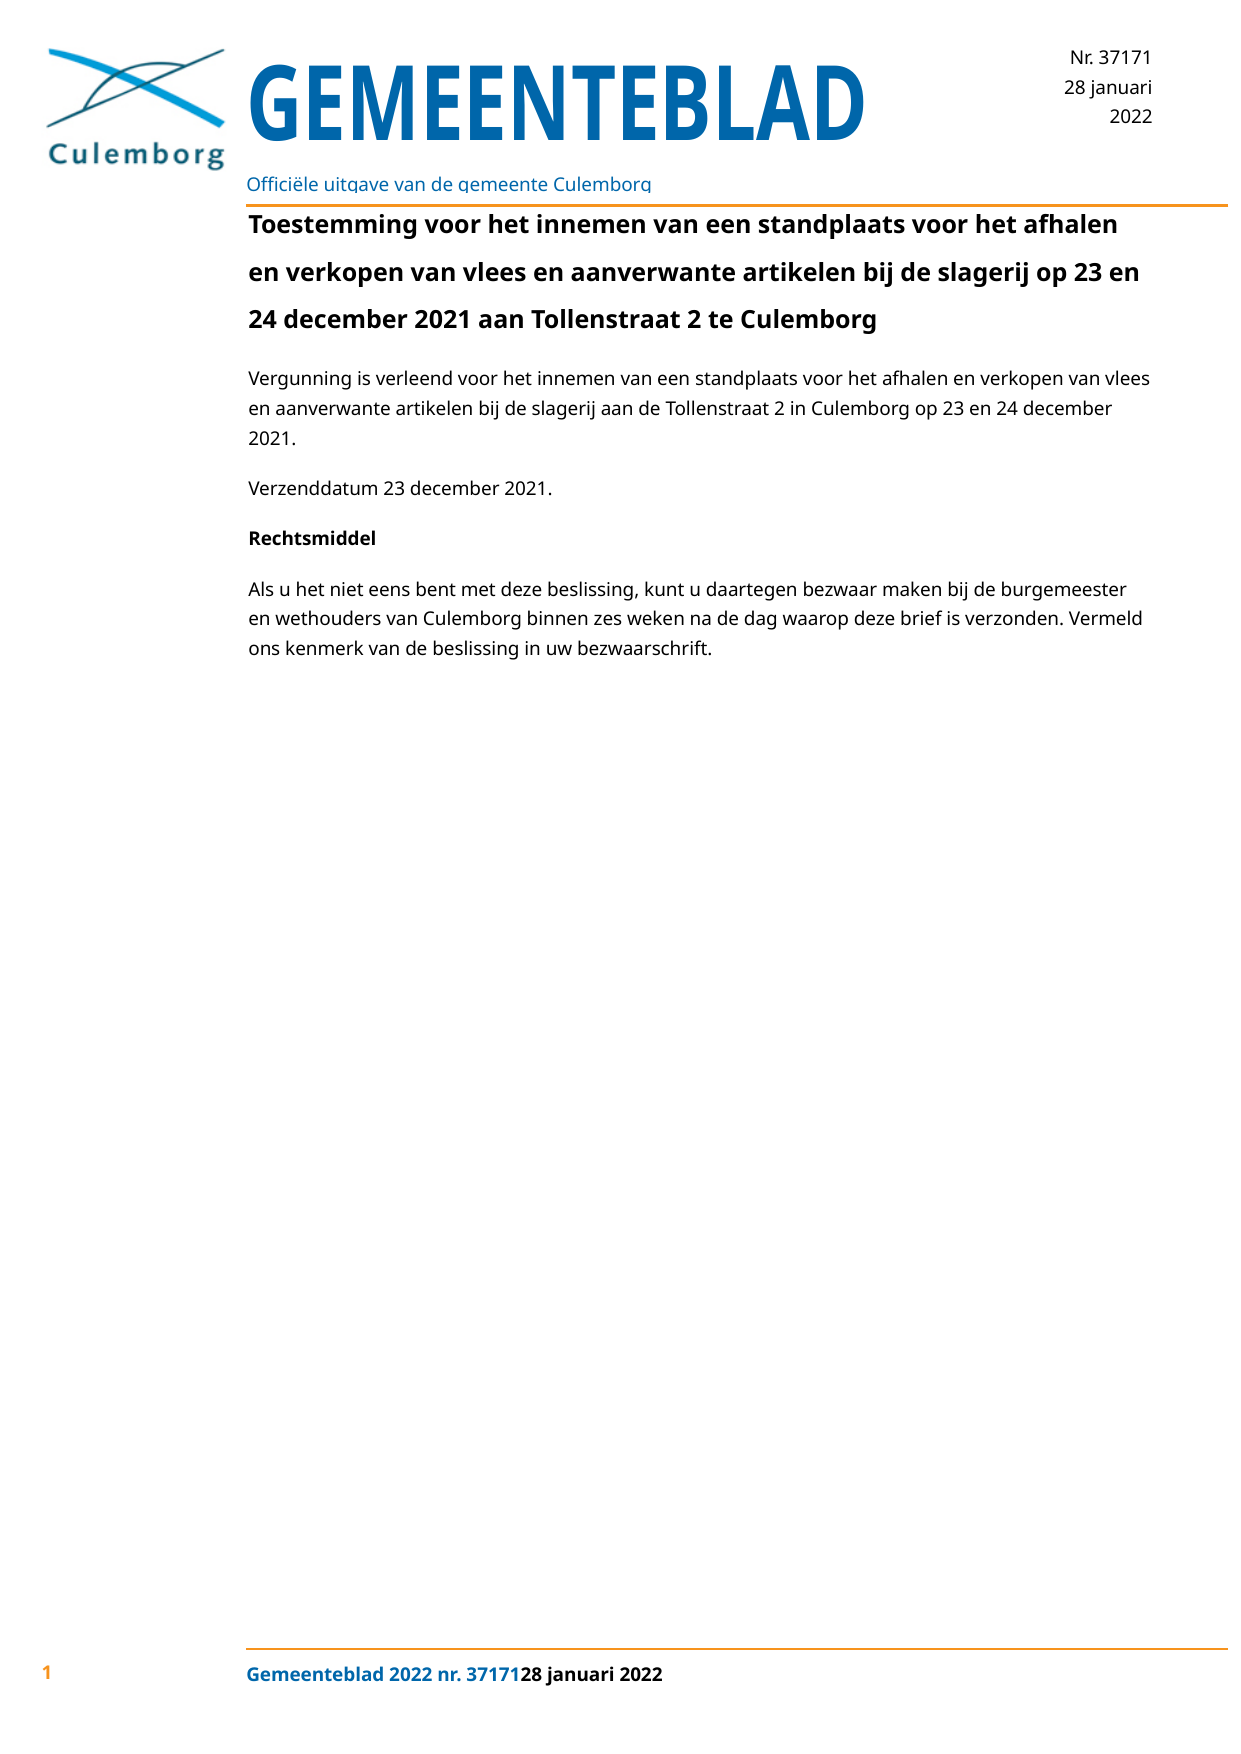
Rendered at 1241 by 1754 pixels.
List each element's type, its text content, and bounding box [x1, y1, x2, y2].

text Verzenddatum 23 december 2021. [248, 475, 1152, 501]
text Rechtsmiddel [248, 526, 1152, 551]
text Toestemming voor het innemen van een standplaats voor het afhalen en verkopen van vlees en aanverwante artikelen bij de slagerij op 23 en 24 december 2021 aan Tollenstraat 2 te Culemborg [248, 207, 1152, 336]
text Vergunning is verleend voor het innemen van een standplaats voor het afhalen en verkopen van vlees en aanverwante artikelen bij de slagerij aan de Tollenstraat 2 in Culemborg op 23 en 24 december 2021. [248, 366, 1152, 450]
picture [41, 47, 231, 172]
text Als u het niet eens bent met deze beslissing, kunt u daartegen bezwaar maken bij de burgemeester en wethouders van Culemborg binnen zes weken na de dag waarop deze brief is verzonden. Vermeld ons kenmerk van de beslissing in uw bezwaarschrift. [248, 576, 1152, 661]
